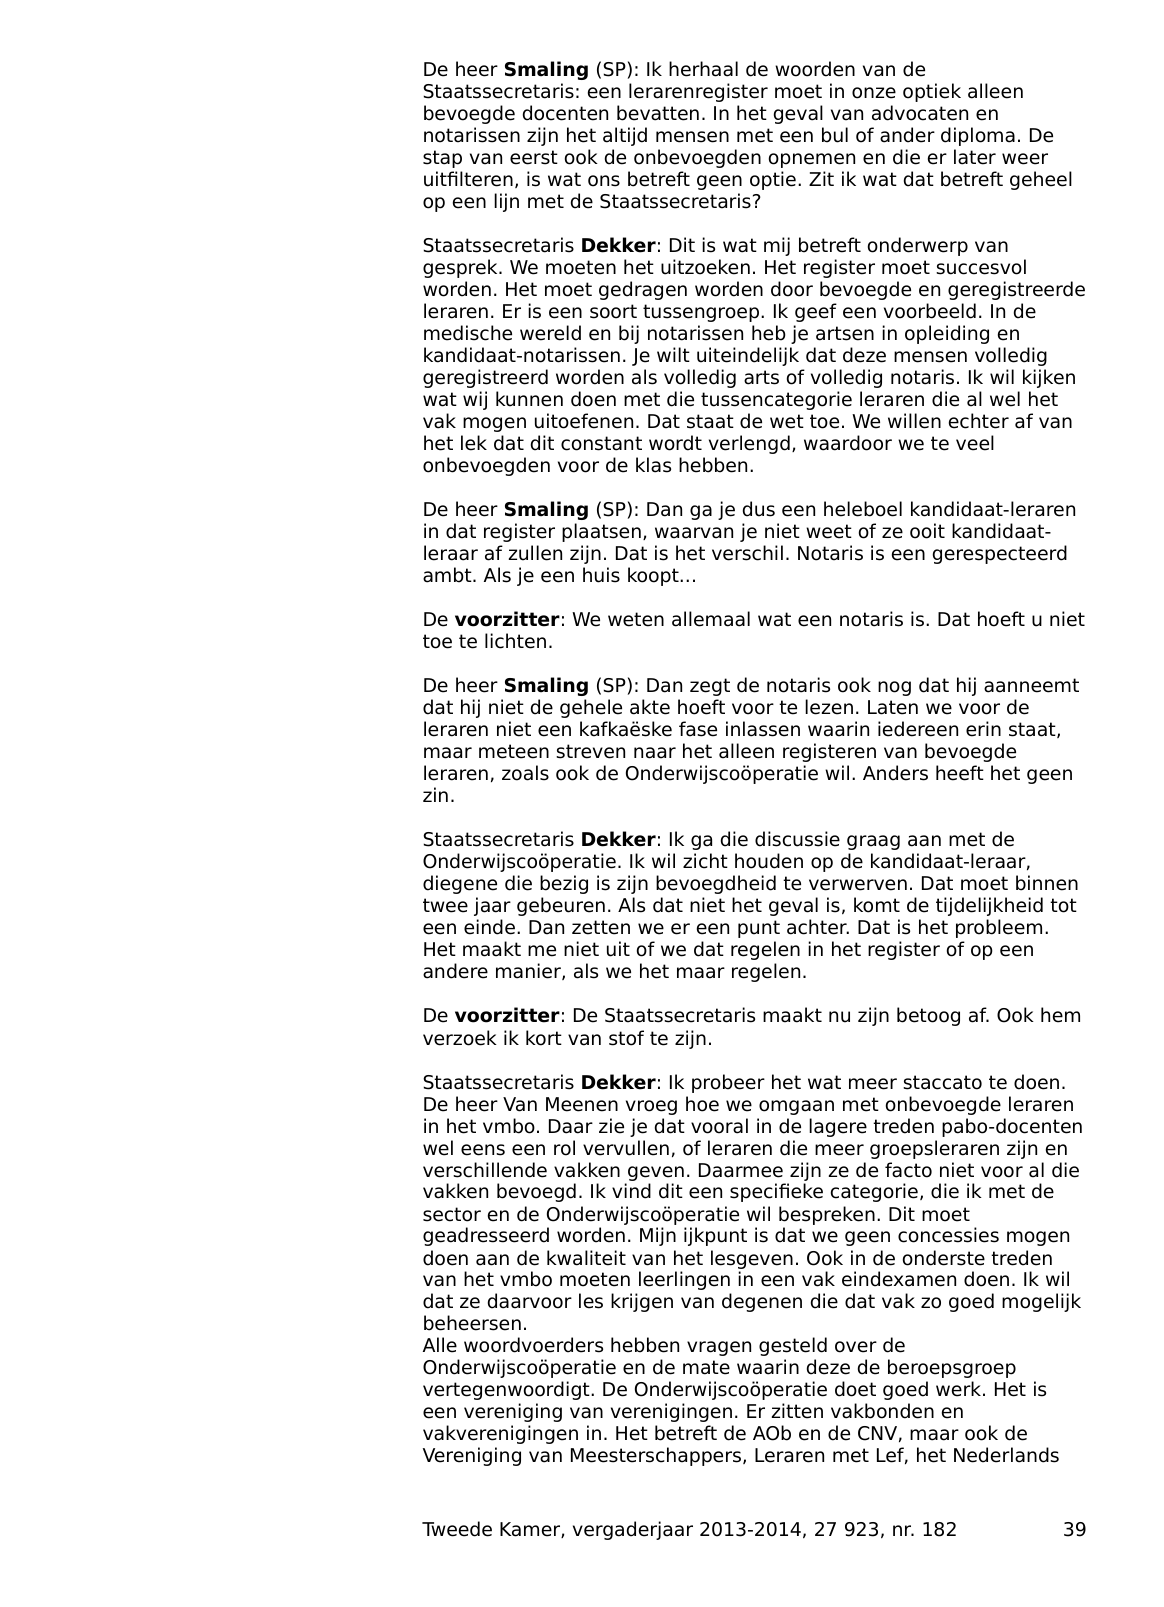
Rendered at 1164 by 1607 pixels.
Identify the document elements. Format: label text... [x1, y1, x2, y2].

text De heer Smaling (SP): Dan ga je dus een heleboel kandidaat-leraren in dat register plaatsen, waarvan je niet weet of ze ooit kandidaat-leraar af zullen zijn. Dat is het verschil. Notaris is een gerespecteerd ambt. Als je een huis koopt... [422, 499, 1087, 587]
text De voorzitter: De Staatssecretaris maakt nu zijn betoog af. Ook hem verzoek ik kort van stof te zijn. [422, 1005, 1087, 1049]
text De heer Smaling (SP): Ik herhaal de woorden van de Staatssecretaris: een lerarenregister moet in onze optiek alleen bevoegde docenten bevatten. In het geval van advocaten en notarissen zijn het altijd mensen met een bul of ander diploma. De stap van eerst ook de onbevoegden opnemen en die er later weer uitfilteren, is wat ons betreft geen optie. Zit ik wat dat betreft geheel op een lijn met de Staatssecretaris? [422, 59, 1087, 213]
text Staatssecretaris Dekker: Ik probeer het wat meer staccato te doen. [422, 1072, 1087, 1093]
text Staatssecretaris Dekker: Dit is wat mij betreft onderwerp van gesprek. We moeten het uitzoeken. Het register moet succesvol worden. Het moet gedragen worden door bevoegde en geregistreerde leraren. Er is een soort tussengroep. Ik geef een voorbeeld. In de medische wereld en bij notarissen heb je artsen in opleiding en kandidaat-notarissen. Je wilt uiteindelijk dat deze mensen volledig geregistreerd worden als volledig arts of volledig notaris. Ik wil kijken wat wij kunnen doen met die tussencategorie leraren die al wel het vak mogen uitoefenen. Dat staat de wet toe. We willen echter af van het lek dat dit constant wordt verlengd, waardoor we te veel onbevoegden voor de klas hebben. [422, 235, 1087, 477]
text Alle woordvoerders hebben vragen gesteld over de Onderwijscoöperatie en de mate waarin deze de beroepsgroep vertegenwoordigt. De Onderwijscoöperatie doet goed werk. Het is een vereniging van verenigingen. Er zitten vakbonden en vakverenigingen in. Het betreft de AOb en de CNV, maar ook de Vereniging van Meesterschappers, Leraren met Lef, het Nederlands [422, 1335, 1087, 1467]
text De heer Van Meenen vroeg hoe we omgaan met onbevoegde leraren in het vmbo. Daar zie je dat vooral in de lagere treden pabo-docenten wel eens een rol vervullen, of leraren die meer groepsleraren zijn en verschillende vakken geven. Daarmee zijn ze de facto niet voor al die vakken bevoegd. Ik vind dit een specifieke categorie, die ik met de sector en de Onderwijscoöperatie wil bespreken. Dit moet geadresseerd worden. Mijn ijkpunt is dat we geen concessies mogen doen aan de kwaliteit van het lesgeven. Ook in de onderste treden van het vmbo moeten leerlingen in een vak eindexamen doen. Ik wil dat ze daarvoor les krijgen van degenen die dat vak zo goed mogelijk beheersen. [422, 1093, 1087, 1335]
text Staatssecretaris Dekker: Ik ga die discussie graag aan met de Onderwijscoöperatie. Ik wil zicht houden op de kandidaat-leraar, diegene die bezig is zijn bevoegdheid te verwerven. Dat moet binnen twee jaar gebeuren. Als dat niet het geval is, komt de tijdelijkheid tot een einde. Dan zetten we er een punt achter. Dat is het probleem. Het maakt me niet uit of we dat regelen in het register of op een andere manier, als we het maar regelen. [422, 829, 1087, 983]
text De voorzitter: We weten allemaal wat een notaris is. Dat hoeft u niet toe te lichten. [422, 609, 1087, 653]
text De heer Smaling (SP): Dan zegt de notaris ook nog dat hij aanneemt dat hij niet de gehele akte hoeft voor te lezen. Laten we voor de leraren niet een kafkaëske fase inlassen waarin iedereen erin staat, maar meteen streven naar het alleen registeren van bevoegde leraren, zoals ook de Onderwijscoöperatie wil. Anders heeft het geen zin. [422, 675, 1087, 807]
